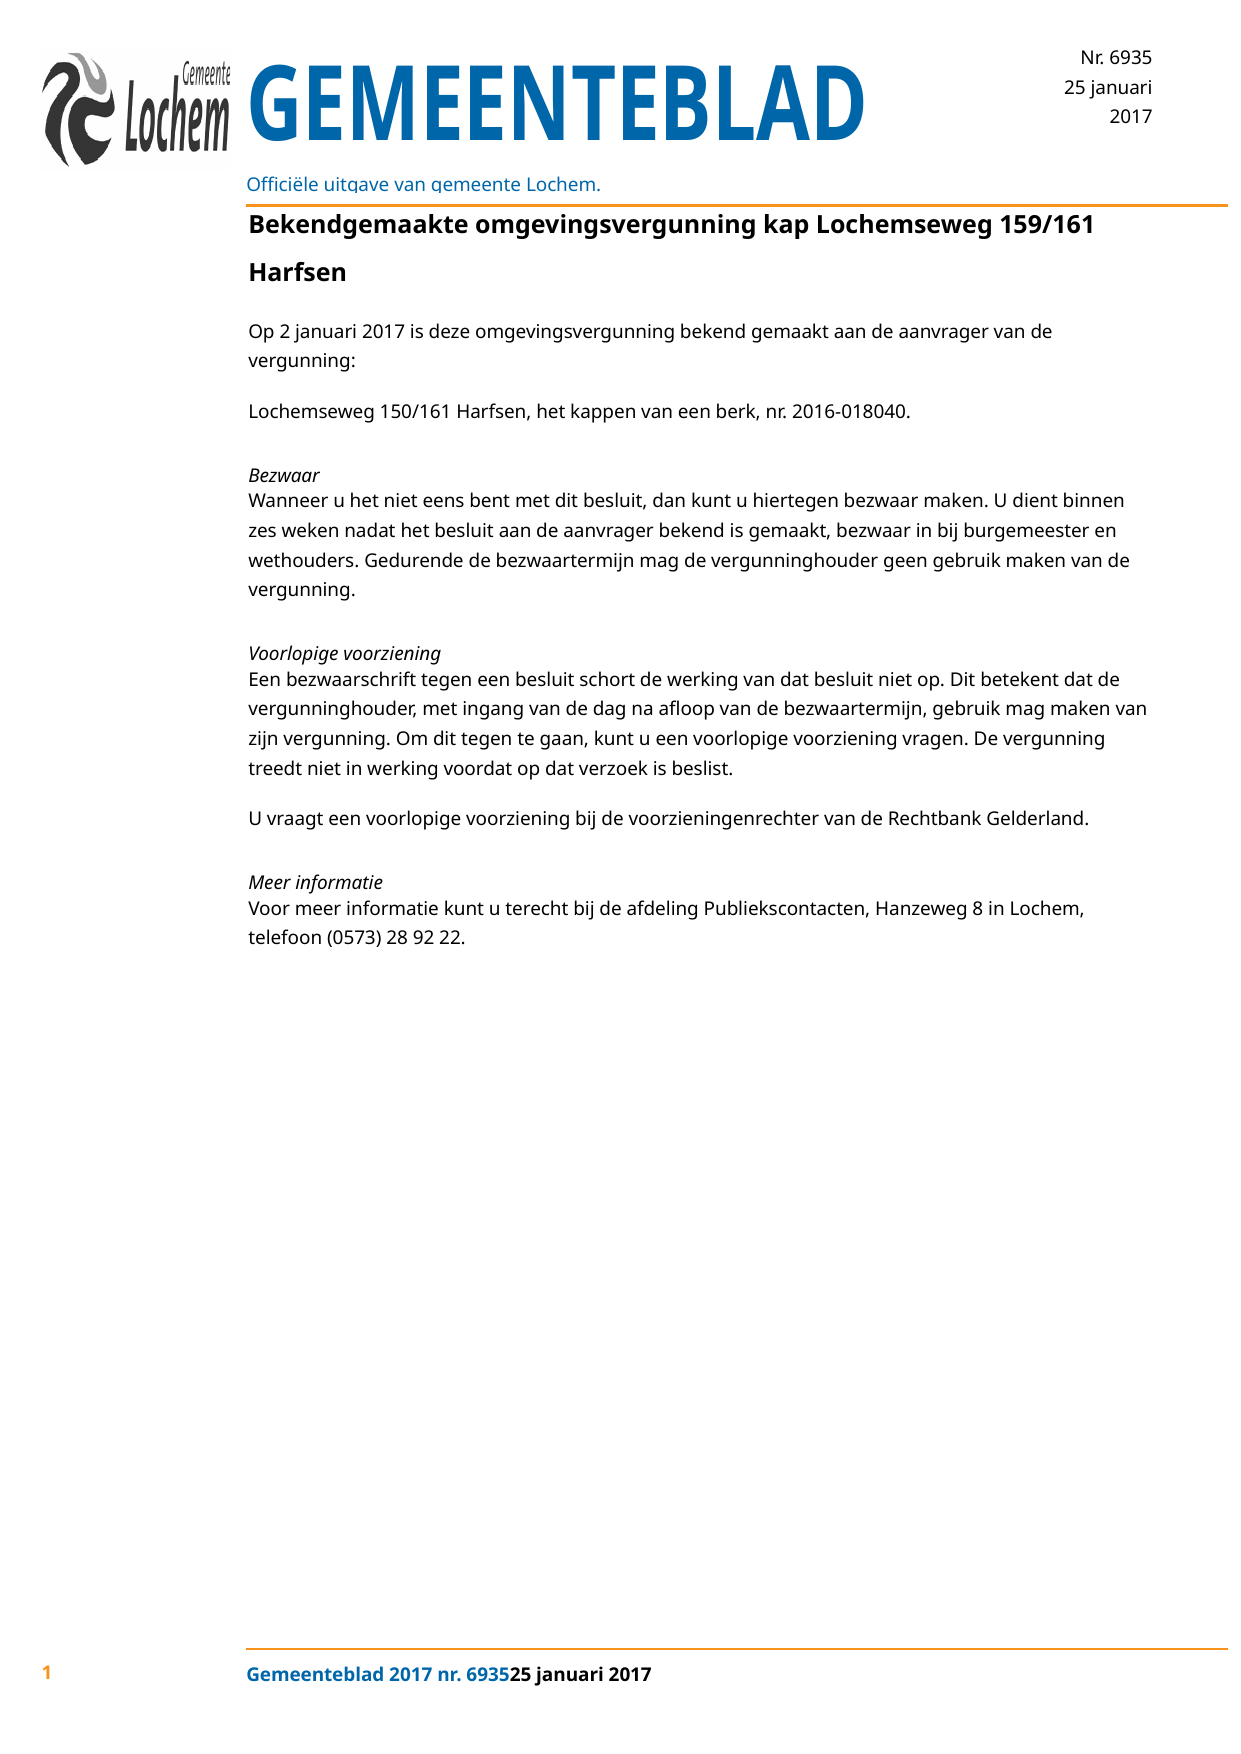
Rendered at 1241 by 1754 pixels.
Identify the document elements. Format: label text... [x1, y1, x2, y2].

text Voorlopige voorziening [248, 640, 1152, 666]
text Lochemseweg 150/161 Harfsen, het kappen van een berk, nr. 2016-018040. [248, 398, 1152, 424]
text Bezwaar [248, 462, 1152, 488]
text Meer informatie [248, 869, 1152, 895]
text Een bezwaarschrift tegen een besluit schort de werking van dat besluit niet op. Dit betekent dat de vergunninghouder, met ingang van de dag na afloop van de bezwaartermijn, gebruik mag maken van zijn vergunning. Om dit tegen te gaan, kunt u een voorlopige voorziening vragen. De vergunning treedt niet in werking voordat op dat verzoek is beslist. [248, 666, 1152, 781]
picture [41, 47, 231, 172]
text Voor meer informatie kunt u terecht bij de afdeling Publiekscontacten, Hanzeweg 8 in Lochem, telefoon (0573) 28 92 22. [248, 895, 1152, 950]
text Op 2 januari 2017 is deze omgevingsvergunning bekend gemaakt aan de aanvrager van de vergunning: [248, 318, 1152, 373]
text U vraagt een voorlopige voorziening bij de voorzieningenrechter van de Rechtbank Gelderland. [248, 805, 1152, 831]
text Wanneer u het niet eens bent met dit besluit, dan kunt u hiertegen bezwaar maken. U dient binnen zes weken nadat het besluit aan de aanvrager bekend is gemaakt, bezwaar in bij burgemeester en wethouders. Gedurende de bezwaartermijn mag de vergunninghouder geen gebruik maken van de vergunning. [248, 488, 1152, 602]
text Bekendgemaakte omgevingsvergunning kap Lochemseweg 159/161 Harfsen [248, 207, 1152, 288]
